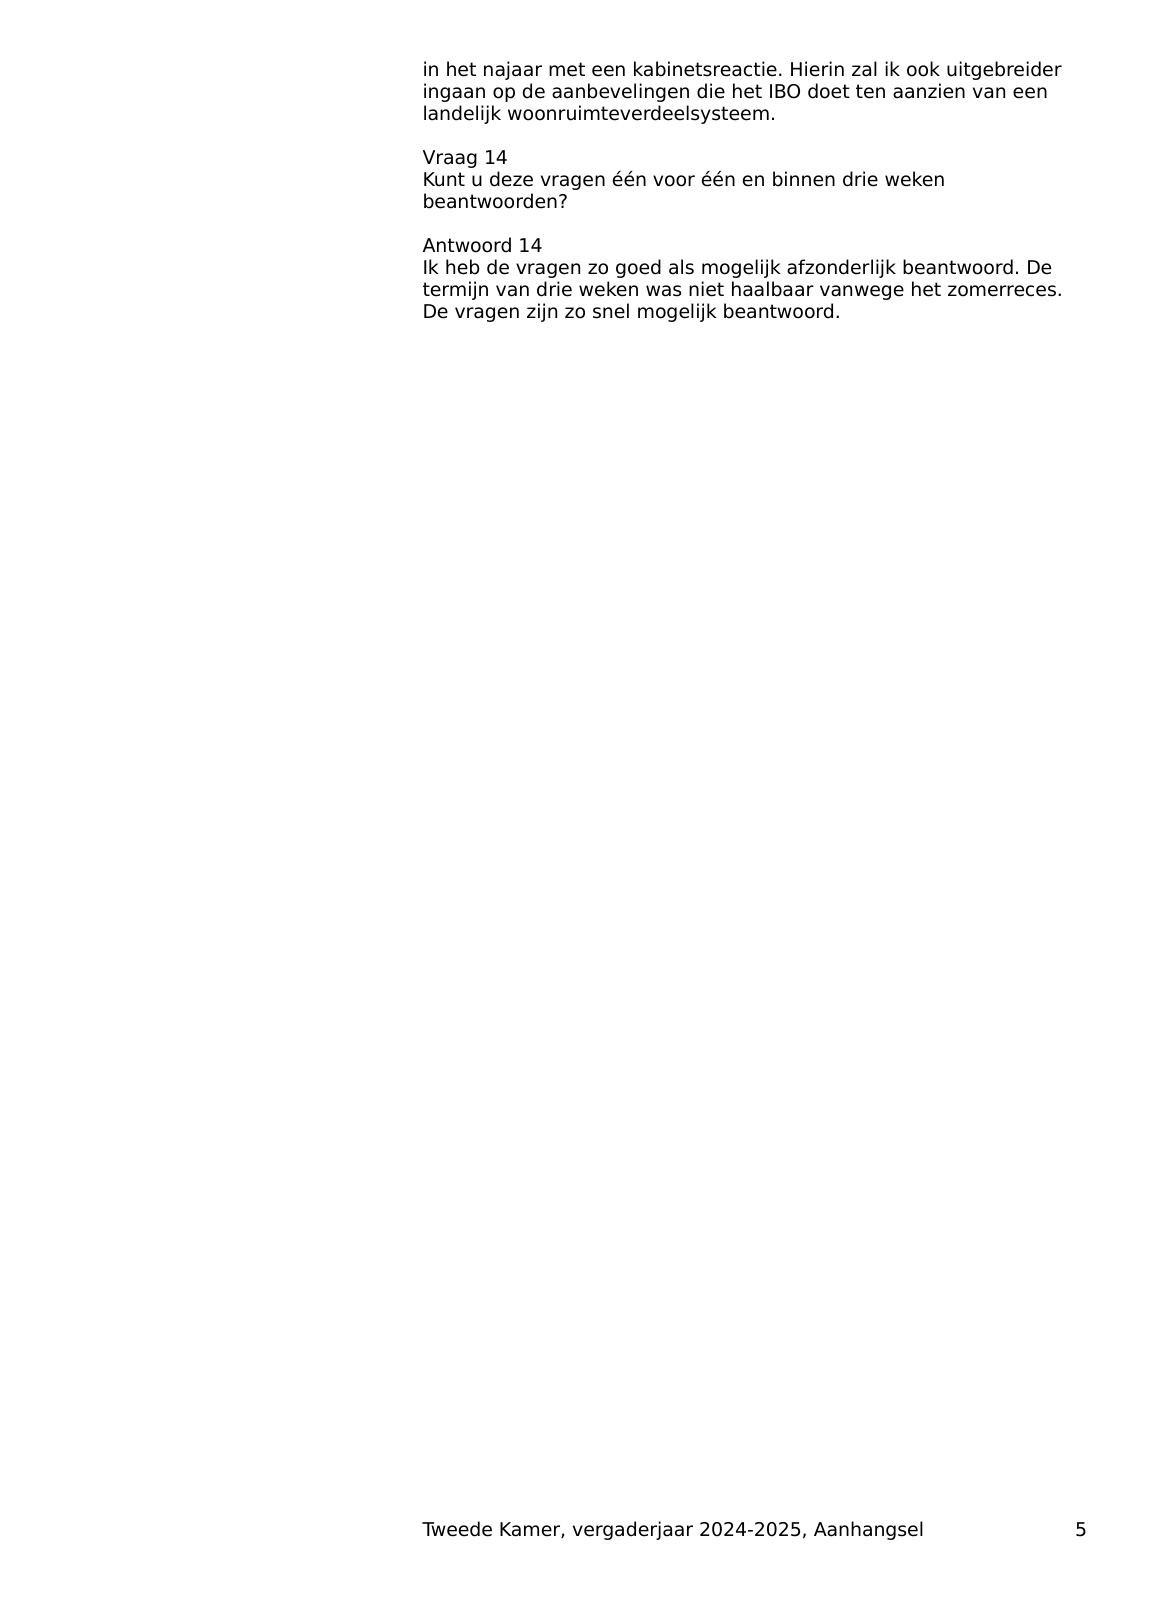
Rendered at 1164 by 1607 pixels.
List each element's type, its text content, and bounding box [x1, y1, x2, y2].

text Antwoord 14 [422, 235, 1087, 257]
text Vraag 14 [422, 147, 1087, 169]
text Kunt u deze vragen één voor één en binnen drie weken beantwoorden? [422, 169, 1087, 213]
text Ik heb de vragen zo goed als mogelijk afzonderlijk beantwoord. De termijn van drie weken was niet haalbaar vanwege het zomerreces. De vragen zijn zo snel mogelijk beantwoord. [422, 257, 1087, 323]
text in het najaar met een kabinetsreactie. Hierin zal ik ook uitgebreider ingaan op de aanbevelingen die het IBO doet ten aanzien van een landelijk woonruimteverdeelsysteem. [422, 59, 1087, 125]
